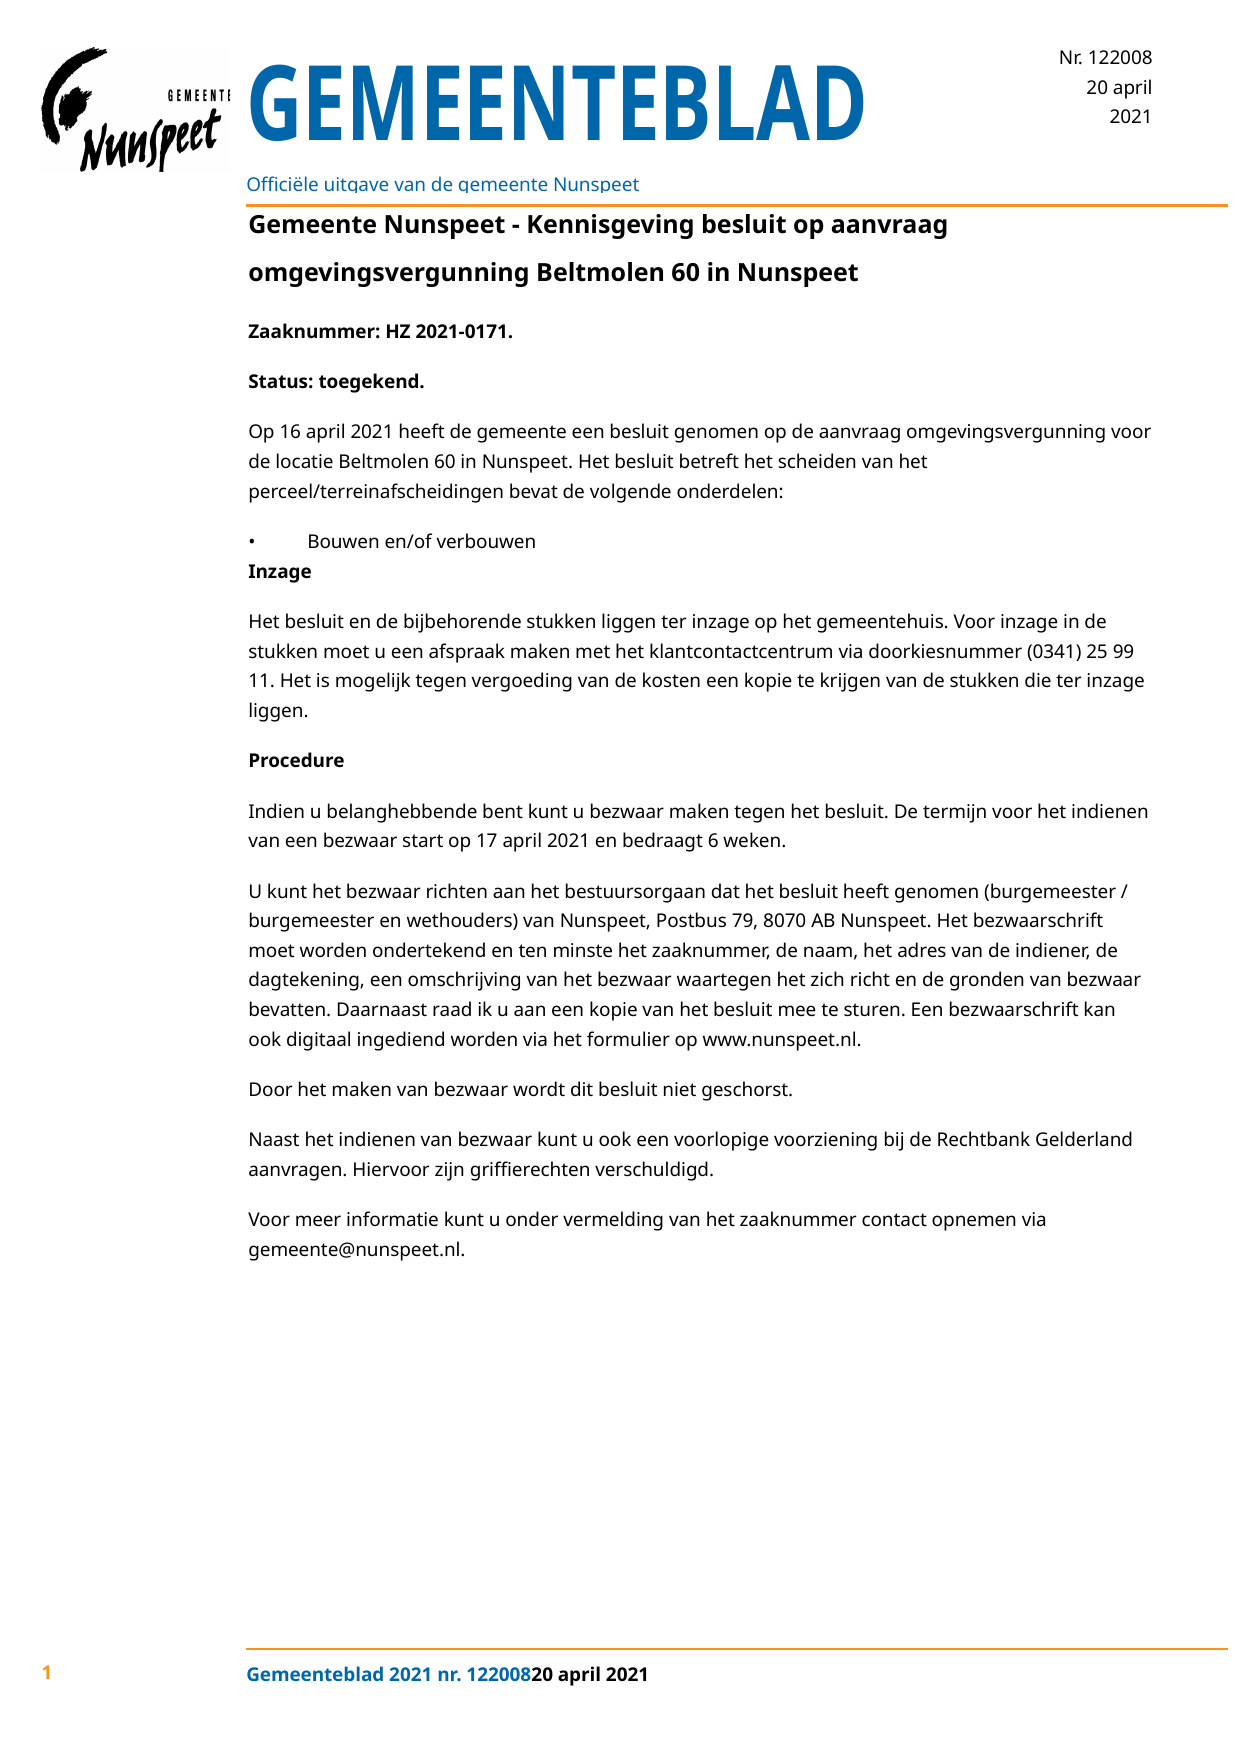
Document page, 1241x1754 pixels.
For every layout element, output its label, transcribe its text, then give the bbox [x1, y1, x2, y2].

picture [41, 47, 231, 172]
text U kunt het bezwaar richten aan het bestuursorgaan dat het besluit heeft genomen (burgemeester / burgemeester en wethouders) van Nunspeet, Postbus 79, 8070 AB Nunspeet. Het bezwaarschrift moet worden ondertekend en ten minste het zaaknummer, de naam, het adres van de indiener, de dagtekening, een omschrijving van het bezwaar waartegen het zich richt en de gronden van bezwaar bevatten. Daarnaast raad ik u aan een kopie van het besluit mee te sturen. Een bezwaarschrift kan ook digitaal ingediend worden via het formulier op www.nunspeet.nl. [248, 878, 1152, 1052]
list Bouwen en/of verbouwen [248, 528, 1152, 554]
text Indien u belanghebbende bent kunt u bezwaar maken tegen het besluit. De termijn voor het indienen van een bezwaar start op 17 april 2021 en bedraagt 6 weken. [248, 798, 1152, 853]
text Door het maken van bezwaar wordt dit besluit niet geschorst. [248, 1076, 1152, 1102]
text Op 16 april 2021 heeft de gemeente een besluit genomen op de aanvraag omgevingsvergunning voor de locatie Beltmolen 60 in Nunspeet. Het besluit betreft het scheiden van het perceel/terreinafscheidingen bevat de volgende onderdelen: [248, 419, 1152, 504]
text Status: toegekend. [248, 368, 1152, 394]
text Zaaknummer: HZ 2021-0171. [248, 318, 1152, 344]
text Procedure [248, 747, 1152, 773]
text Naast het indienen van bezwaar kunt u ook een voorlopige voorziening bij de Rechtbank Gelderland aanvragen. Hiervoor zijn griffierechten verschuldigd. [248, 1127, 1152, 1182]
text Gemeente Nunspeet - Kennisgeving besluit op aanvraag omgevingsvergunning Beltmolen 60 in Nunspeet [248, 207, 1152, 288]
text Het besluit en de bijbehorende stukken liggen ter inzage op het gemeentehuis. Voor inzage in de stukken moet u een afspraak maken met het klantcontactcentrum via doorkiesnummer (0341) 25 99 11. Het is mogelijk tegen vergoeding van de kosten een kopie te krijgen van de stukken die ter inzage liggen. [248, 608, 1152, 723]
text Inzage [248, 558, 1152, 584]
text Voor meer informatie kunt u onder vermelding van het zaaknummer contact opnemen via gemeente@nunspeet.nl. [248, 1207, 1152, 1262]
